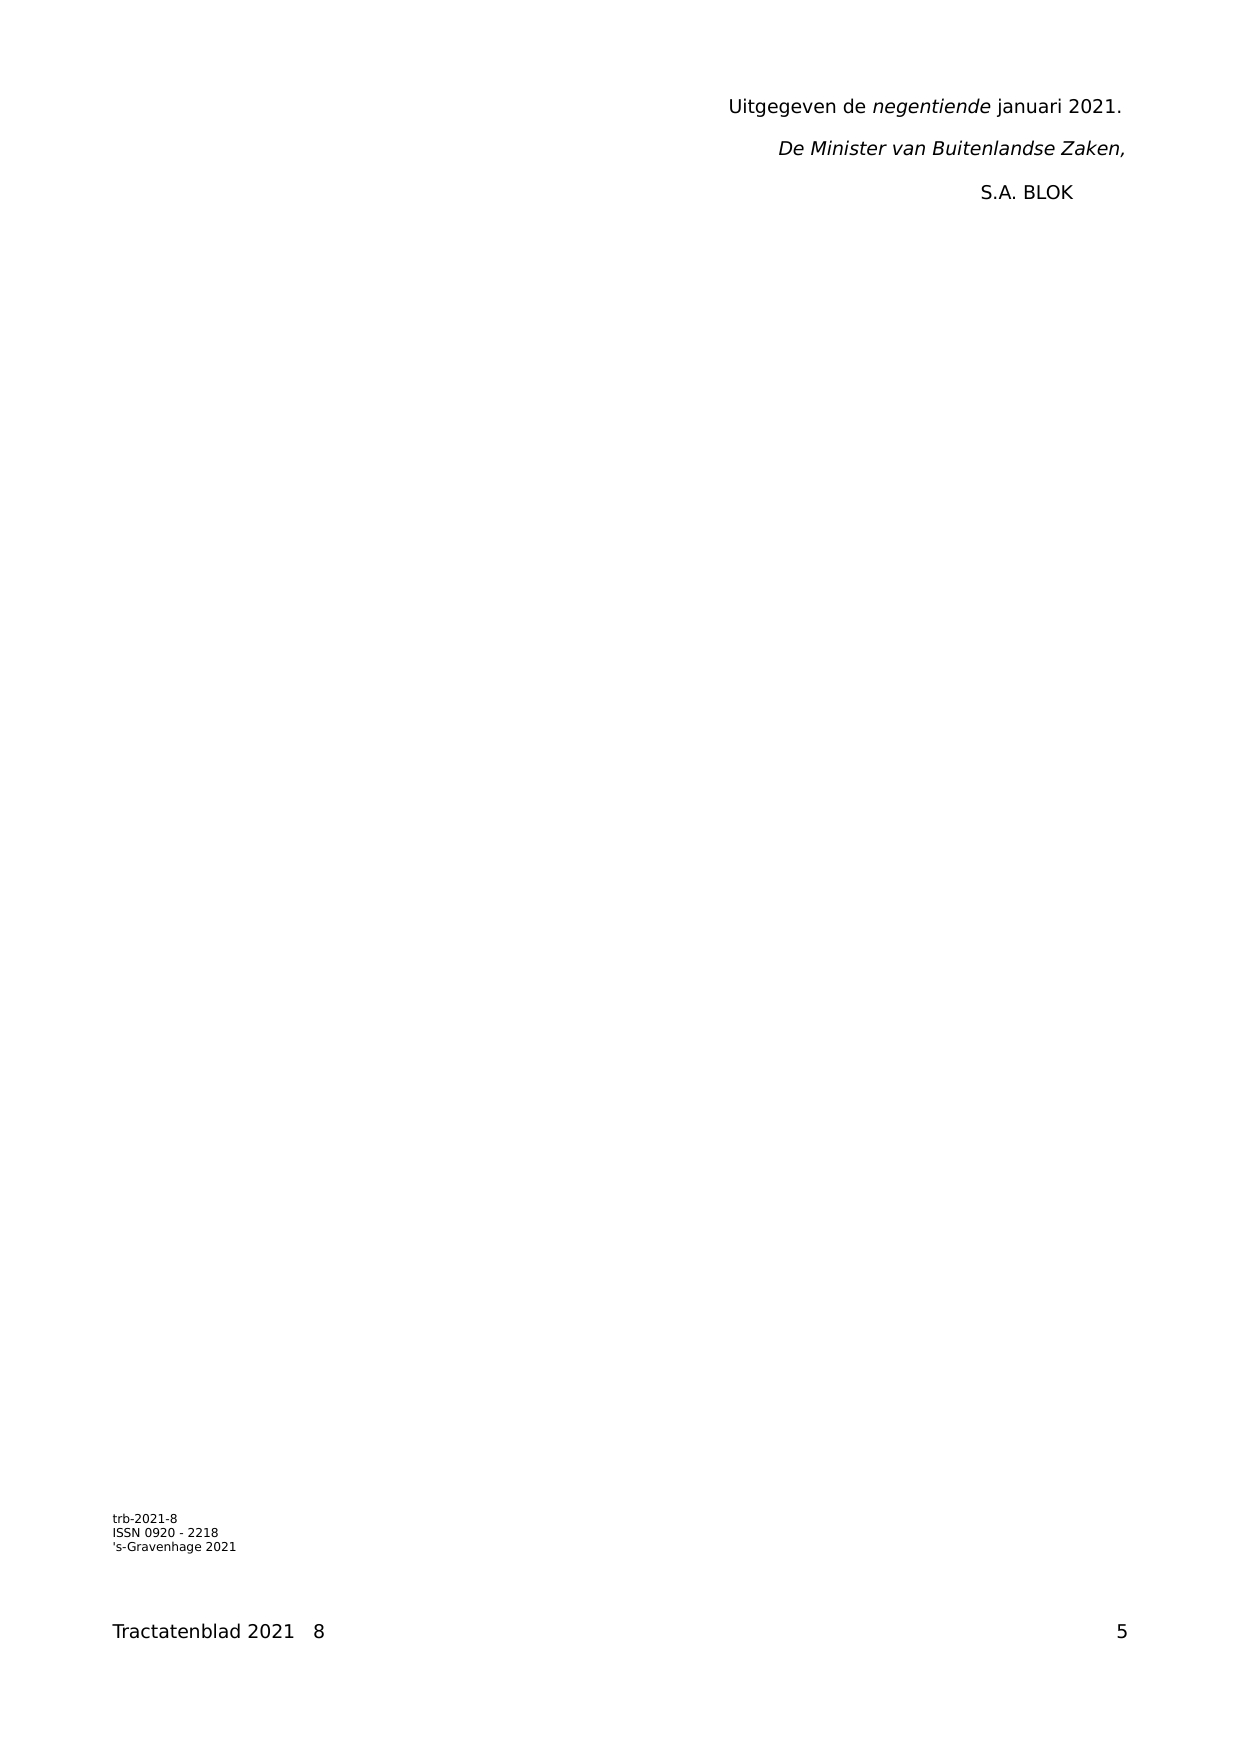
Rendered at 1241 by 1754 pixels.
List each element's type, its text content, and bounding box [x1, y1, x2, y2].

text trb-2021-8 [112, 1512, 346, 1526]
text ISSN 0920 - 2218 [112, 1526, 346, 1540]
text 's-Gravenhage 2021 [112, 1540, 346, 1554]
text Uitgegeven de negentiende januari 2021. [112, 96, 1128, 118]
text De Minister van Buitenlandse Zaken, S.A. BLOK [112, 138, 1128, 204]
